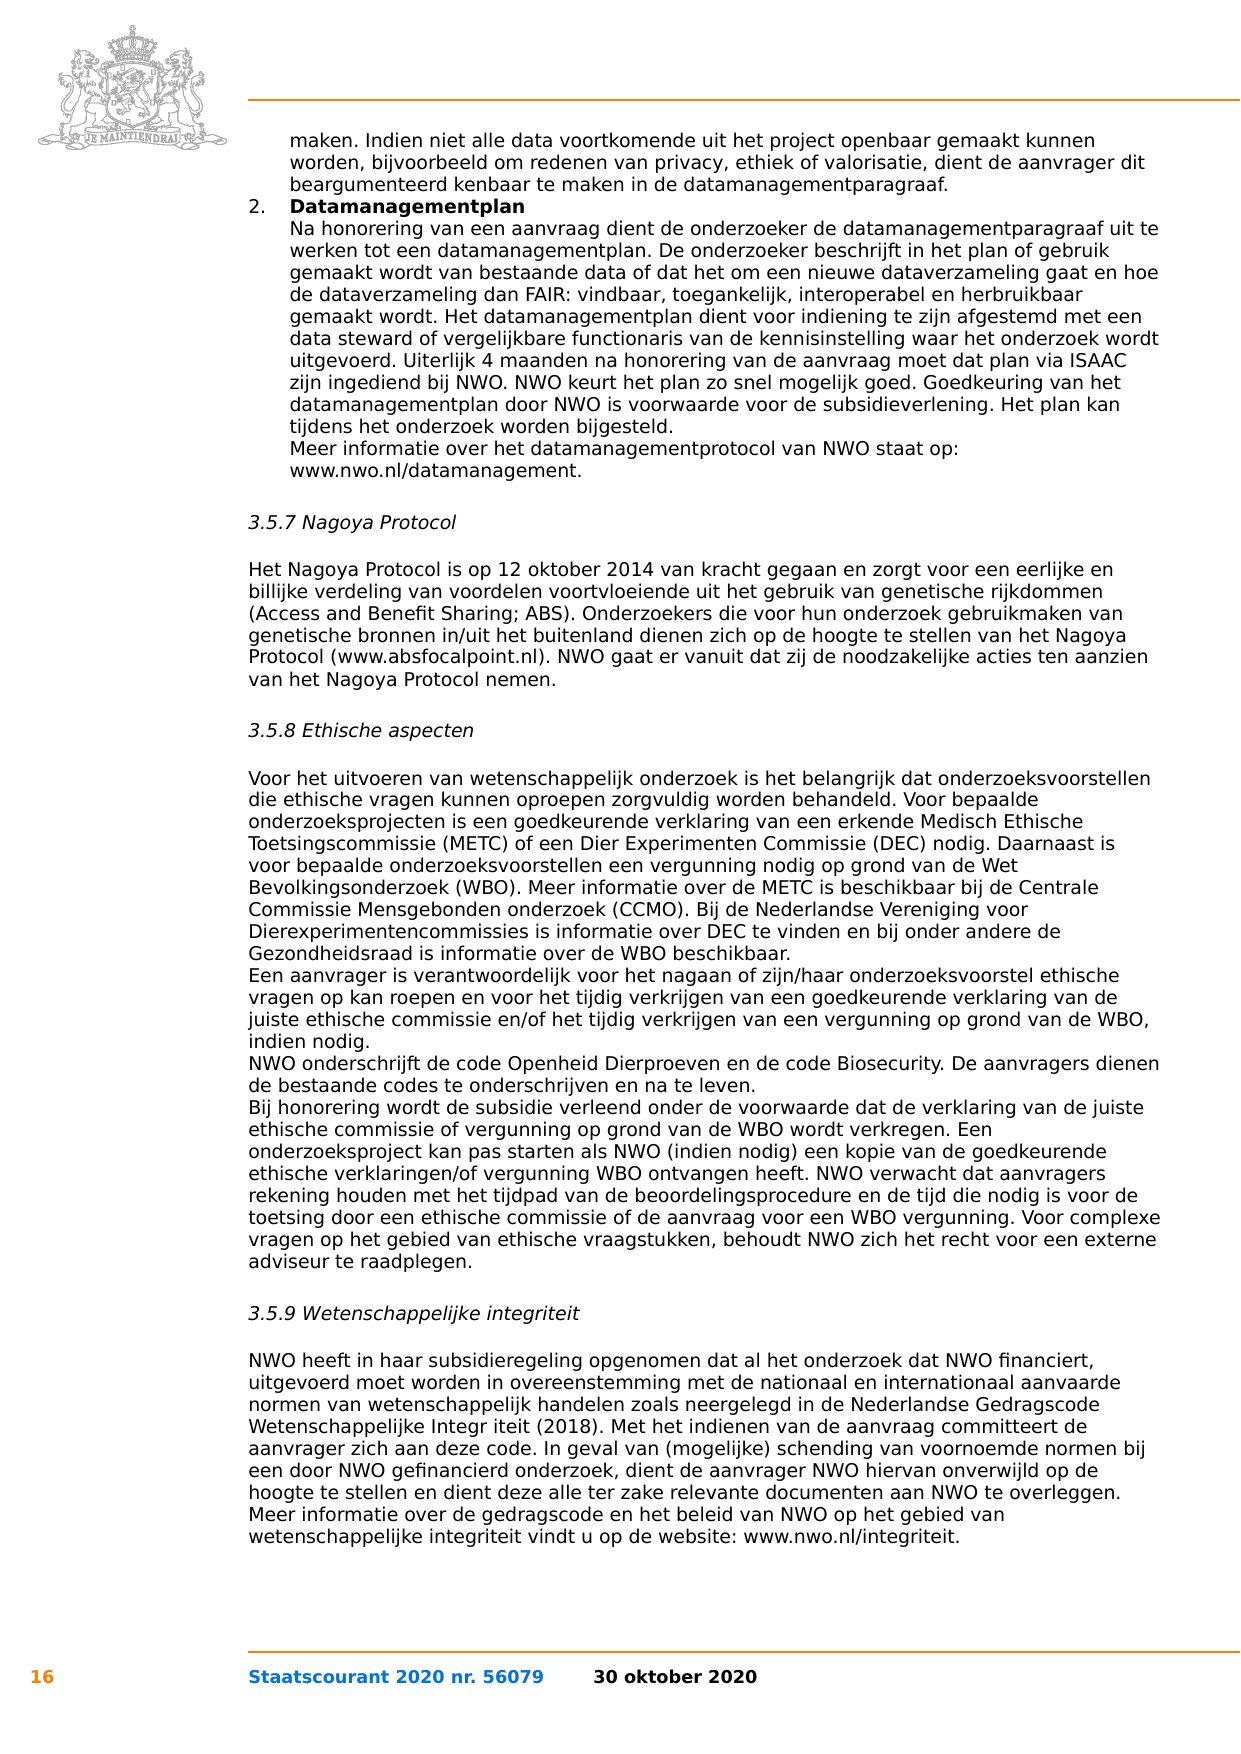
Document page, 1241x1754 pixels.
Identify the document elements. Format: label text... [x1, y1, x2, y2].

subtitle 3.5.9 Wetenschappelijke integriteit [248, 1303, 1163, 1325]
subtitle 3.5.7 Nagoya Protocol [248, 512, 1163, 533]
text 2. Datamanagementplan [248, 196, 1163, 218]
text NWO onderschrijft de code Openheid Dierproeven en de code Biosecurity. De aanvragers dienen de bestaande codes te onderschrijven en na te leven. [248, 1053, 1163, 1097]
text maken. Indien niet alle data voortkomende uit het project openbaar gemaakt kunnen worden, bijvoorbeeld om redenen van privacy, ethiek of valorisatie, dient de aanvrager dit beargumenteerd kenbaar te maken in de datamanagementparagraaf. [289, 130, 1163, 196]
picture [38, 25, 227, 150]
text Na honorering van een aanvraag dient de onderzoeker de datamanagementparagraaf uit te werken tot een datamanagementplan. De onderzoeker beschrijft in het plan of gebruik gemaakt wordt van bestaande data of dat het om een nieuwe dataverzameling gaat en hoe de dataverzameling dan FAIR: vindbaar, toegankelijk, interoperabel en herbruikbaar gemaakt wordt. Het datamanagementplan dient voor indiening te zijn afgestemd met een data steward of vergelijkbare functionaris van de kennisinstelling waar het onderzoek wordt uitgevoerd. Uiterlijk 4 maanden na honorering van de aanvraag moet dat plan via ISAAC zijn ingediend bij NWO. NWO keurt het plan zo snel mogelijk goed. Goedkeuring van het datamanagementplan door NWO is voorwaarde voor de subsidieverlening. Het plan kan tijdens het onderzoek worden bijgesteld. [289, 218, 1163, 438]
text Meer informatie over het datamanagementprotocol van NWO staat op: www.nwo.nl/datamanagement. [289, 438, 1163, 482]
text Voor het uitvoeren van wetenschappelijk onderzoek is het belangrijk dat onderzoeksvoorstellen die ethische vragen kunnen oproepen zorgvuldig worden behandeld. Voor bepaalde onderzoeksprojecten is een goedkeurende verklaring van een erkende Medisch Ethische Toetsingscommissie (METC) of een Dier Experimenten Commissie (DEC) nodig. Daarnaast is voor bepaalde onderzoeksvoorstellen een vergunning nodig op grond van de Wet Bevolkingsonderzoek (WBO). Meer informatie over de METC is beschikbaar bij de Centrale Commissie Mensgebonden onderzoek (CCMO). Bij de Nederlandse Vereniging voor Dierexperimentencommissies is informatie over DEC te vinden en bij onder andere de Gezondheidsraad is informatie over de WBO beschikbaar. [248, 767, 1163, 965]
text NWO heeft in haar subsidieregeling opgenomen dat al het onderzoek dat NWO financiert, uitgevoerd moet worden in overeenstemming met de nationaal en internationaal aanvaarde normen van wetenschappelijk handelen zoals neergelegd in de Nederlandse Gedragscode Wetenschappelijke Integr iteit (2018). Met het indienen van de aanvraag committeert de aanvrager zich aan deze code. In geval van (mogelijke) schending van voornoemde normen bij een door NWO gefinancierd onderzoek, dient de aanvrager NWO hiervan onverwijld op de hoogte te stellen en dient deze alle ter zake relevante documenten aan NWO te overleggen. Meer informatie over de gedragscode en het beleid van NWO op het gebied van wetenschappelijke integriteit vindt u op de website: www.nwo.nl/integriteit. [248, 1350, 1163, 1548]
subtitle 3.5.8 Ethische aspecten [248, 720, 1163, 742]
text Het Nagoya Protocol is op 12 oktober 2014 van kracht gegaan en zorgt voor een eerlijke en billijke verdeling van voordelen voortvloeiende uit het gebruik van genetische rijkdommen (Access and Benefit Sharing; ABS). Onderzoekers die voor hun onderzoek gebruikmaken van genetische bronnen in/uit het buitenland dienen zich op de hoogte te stellen van het Nagoya Protocol (www.absfocalpoint.nl). NWO gaat er vanuit dat zij de noodzakelijke acties ten aanzien van het Nagoya Protocol nemen. [248, 558, 1163, 690]
text Een aanvrager is verantwoordelijk voor het nagaan of zijn/haar onderzoeksvoorstel ethische vragen op kan roepen en voor het tijdig verkrijgen van een goedkeurende verklaring van de juiste ethische commissie en/of het tijdig verkrijgen van een vergunning op grond van de WBO, indien nodig. [248, 965, 1163, 1053]
text Bij honorering wordt de subsidie verleend onder de voorwaarde dat de verklaring van de juiste ethische commissie of vergunning op grond van de WBO wordt verkregen. Een onderzoeksproject kan pas starten als NWO (indien nodig) een kopie van de goedkeurende ethische verklaringen/of vergunning WBO ontvangen heeft. NWO verwacht dat aanvragers rekening houden met het tijdpad van de beoordelingsprocedure en de tijd die nodig is voor de toetsing door een ethische commissie of de aanvraag voor een WBO vergunning. Voor complexe vragen op het gebied van ethische vraagstukken, behoudt NWO zich het recht voor een externe adviseur te raadplegen. [248, 1097, 1163, 1273]
